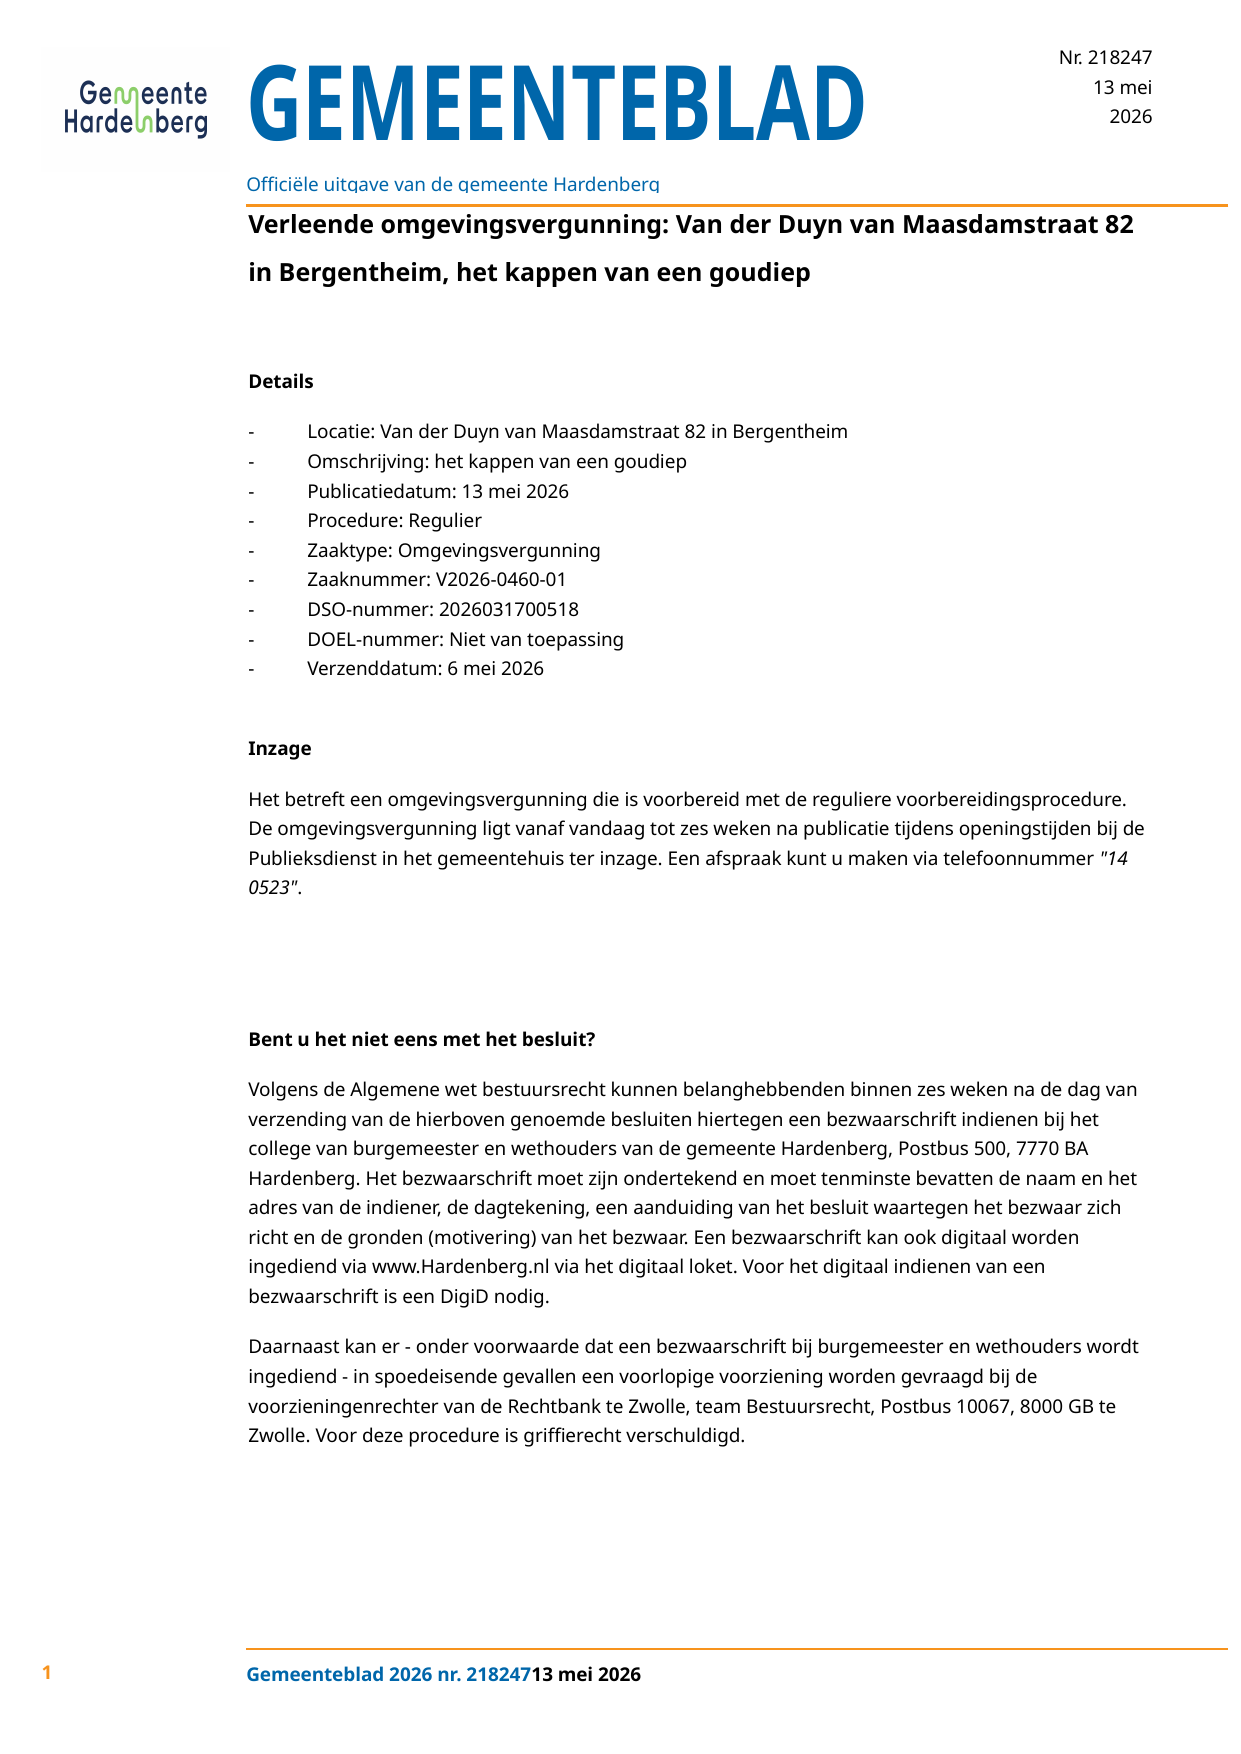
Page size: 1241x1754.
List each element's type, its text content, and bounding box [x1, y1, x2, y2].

list Procedure: Regulier [248, 507, 1152, 533]
text Inzage [248, 735, 1152, 761]
picture [41, 47, 231, 172]
text Details [248, 368, 1152, 394]
list Zaaktype: Omgevingsvergunning [248, 537, 1152, 563]
list Locatie: Van der Duyn van Maasdamstraat 82 in Bergentheim [248, 419, 1152, 444]
list Publicatiedatum: 13 mei 2026 [248, 478, 1152, 504]
list DSO-nummer: 2026031700518 [248, 596, 1152, 622]
list Zaaknummer: V2026-0460-01 [248, 567, 1152, 592]
text Daarnaast kan er - onder voorwaarde dat een bezwaarschrift bij burgemeester en wethouders wordt ingediend - in spoedeisende gevallen een voorlopige voorziening worden gevraagd bij de voorzieningenrechter van de Rechtbank te Zwolle, team Bestuursrecht, Postbus 10067, 8000 GB te Zwolle. Voor deze procedure is griffierecht verschuldigd. [248, 1334, 1152, 1448]
list DOEL-nummer: Niet van toepassing [248, 626, 1152, 652]
text Bent u het niet eens met het besluit? [248, 1026, 1152, 1052]
list Verzenddatum: 6 mei 2026 [248, 655, 1152, 681]
list Omschrijving: het kappen van een goudiep [248, 448, 1152, 474]
text Verleende omgevingsvergunning: Van der Duyn van Maasdamstraat 82 in Bergentheim, het kappen van een goudiep [248, 207, 1152, 288]
text Het betreft een omgevingsvergunning die is voorbereid met de reguliere voorbereidingsprocedure. De omgevingsvergunning ligt vanaf vandaag tot zes weken na publicatie tijdens openingstijden bij de Publieksdienst in het gemeentehuis ter inzage. Een afspraak kunt u maken via telefoonnummer "14 0523". [248, 786, 1152, 900]
text Volgens de Algemene wet bestuursrecht kunnen belanghebbenden binnen zes weken na de dag van verzending van de hierboven genoemde besluiten hiertegen een bezwaarschrift indienen bij het college van burgemeester en wethouders van de gemeente Hardenberg, Postbus 500, 7770 BA Hardenberg. Het bezwaarschrift moet zijn ondertekend en moet tenminste bevatten de naam en het adres van de indiener, de dagtekening, een aanduiding van het besluit waartegen het bezwaar zich richt en de gronden (motivering) van het bezwaar. Een bezwaarschrift kan ook digitaal worden ingediend via www.Hardenberg.nl via het digitaal loket. Voor het digitaal indienen van een bezwaarschrift is een DigiD nodig. [248, 1076, 1152, 1309]
